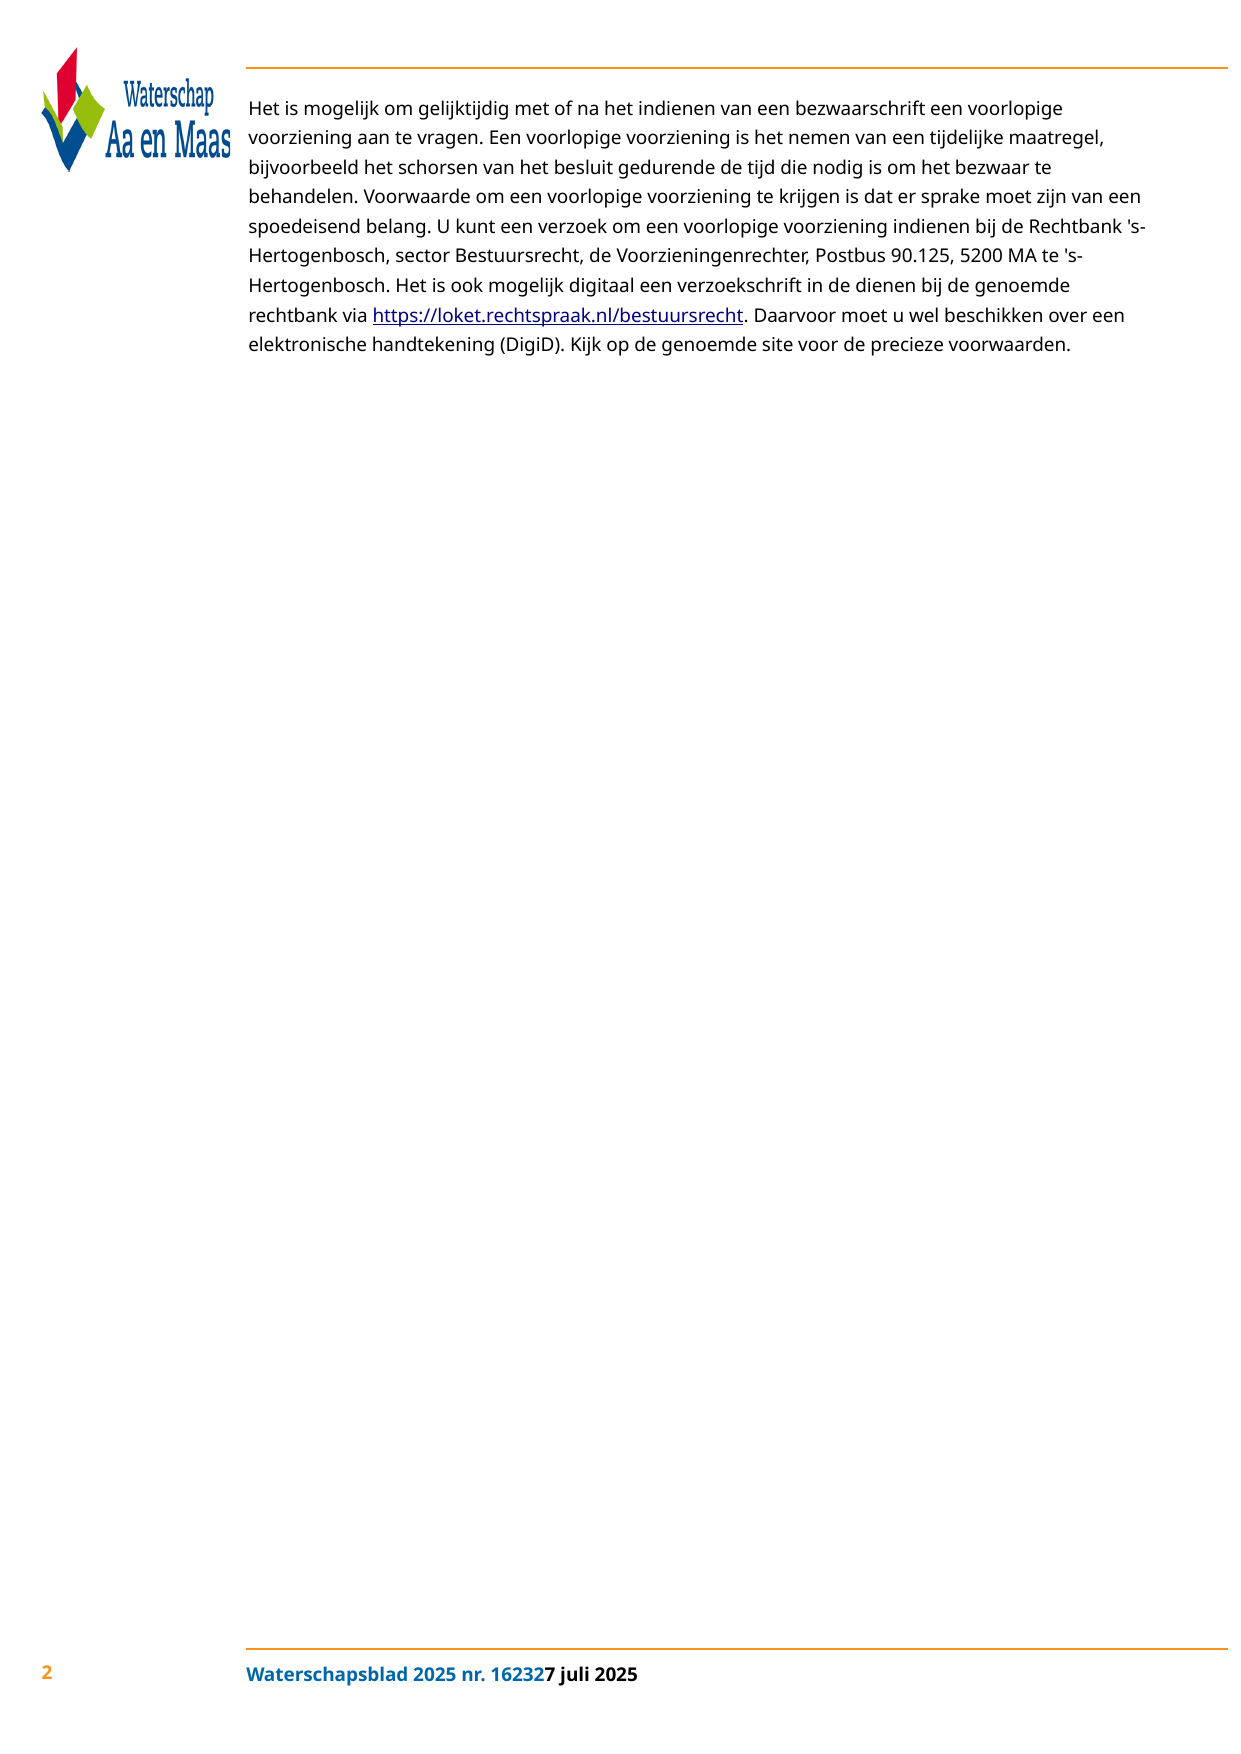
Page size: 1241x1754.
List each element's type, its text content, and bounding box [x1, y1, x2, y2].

text Het is mogelijk om gelijktijdig met of na het indienen van een bezwaarschrift een voorlopige voorziening aan te vragen. Een voorlopige voorziening is het nemen van een tijdelijke maatregel, bijvoorbeeld het schorsen van het besluit gedurende de tijd die nodig is om het bezwaar te behandelen. Voorwaarde om een voorlopige voorziening te krijgen is dat er sprake moet zijn van een spoedeisend belang. U kunt een verzoek om een voorlopige voorziening indienen bij de Rechtbank 's-Hertogenbosch, sector Bestuursrecht, de Voorzieningenrechter, Postbus 90.125, 5200 MA te 's-Hertogenbosch. Het is ook mogelijk digitaal een verzoekschrift in de dienen bij de genoemde rechtbank via https://loket.rechtspraak.nl/bestuursrecht. Daarvoor moet u wel beschikken over een elektronische handtekening (DigiD). Kijk op de genoemde site voor de precieze voorwaarden. [248, 95, 1152, 357]
picture [41, 47, 231, 172]
